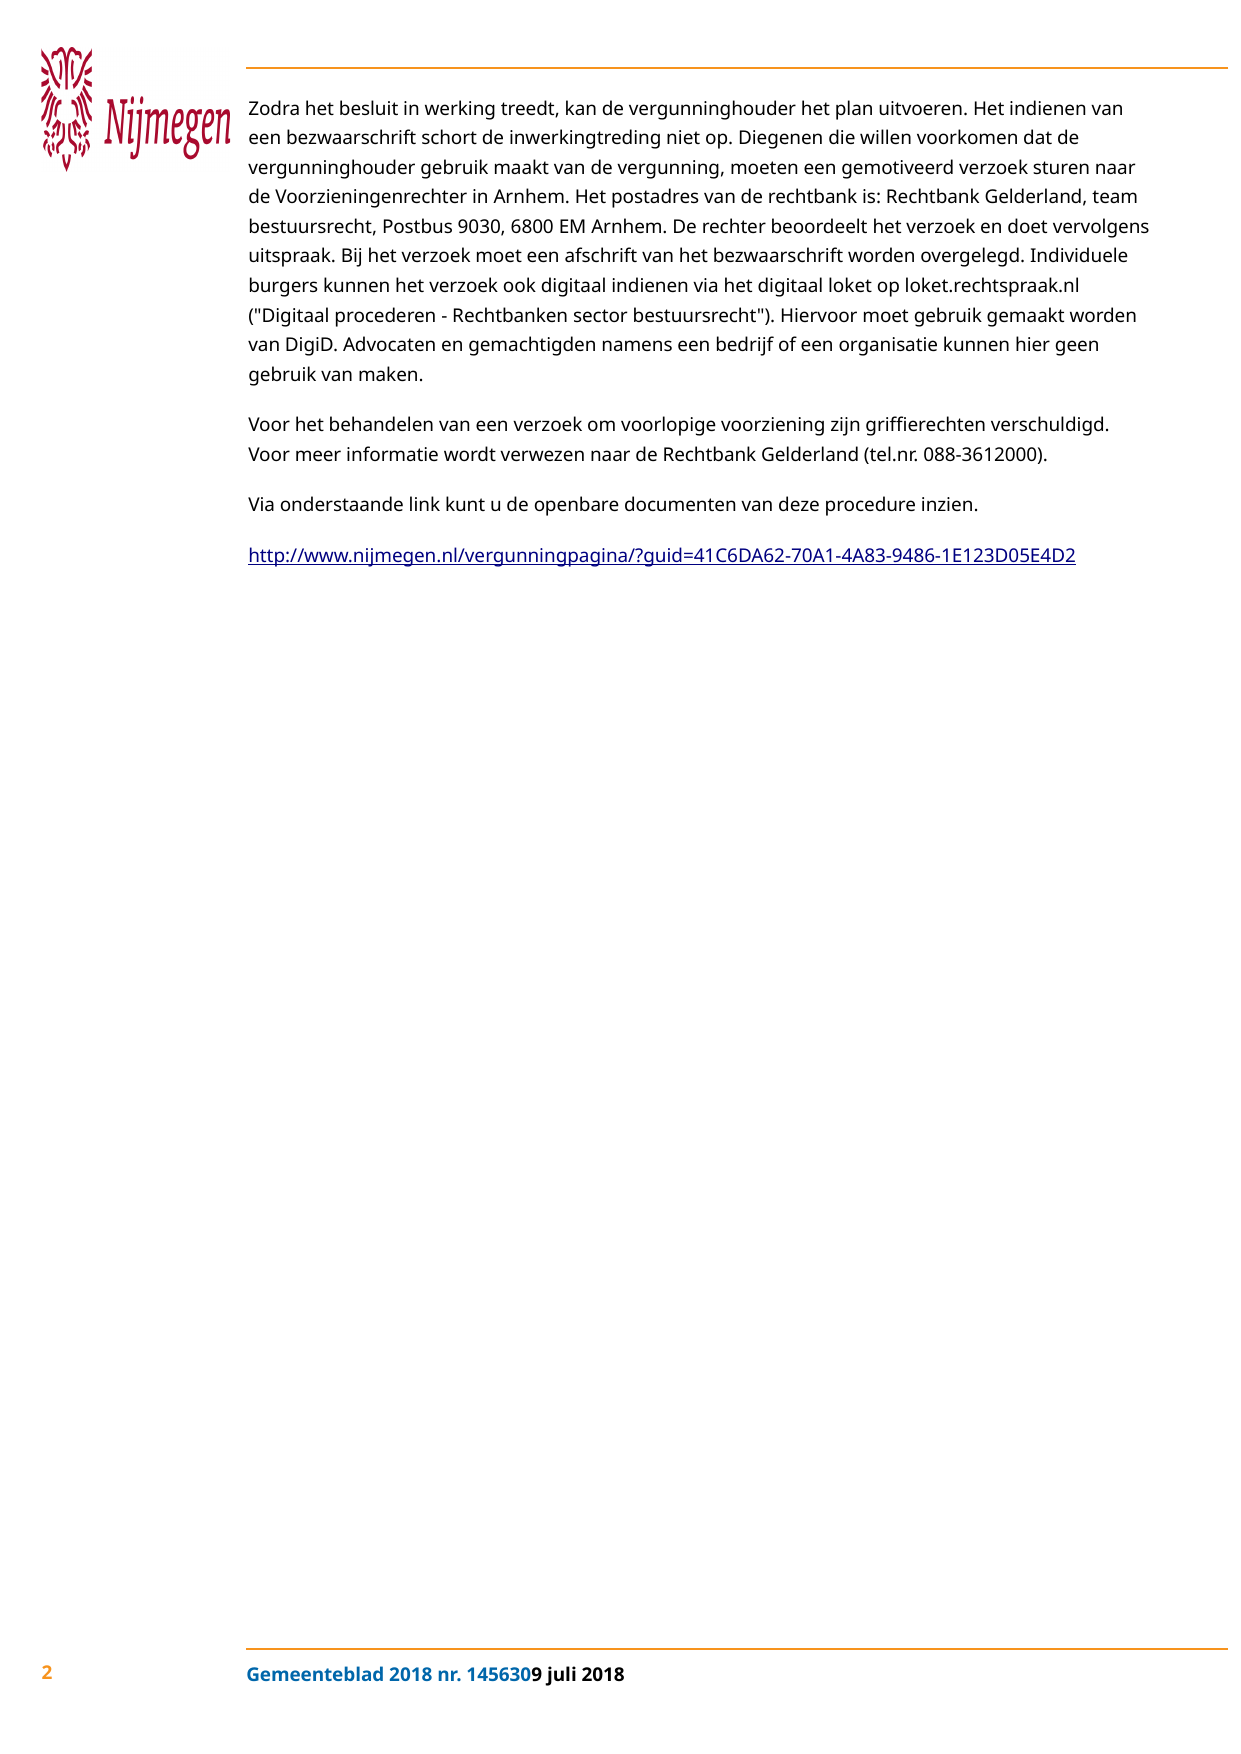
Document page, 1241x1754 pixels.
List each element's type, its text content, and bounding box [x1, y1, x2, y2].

text Voor het behandelen van een verzoek om voorlopige voorziening zijn griffierechten verschuldigd. Voor meer informatie wordt verwezen naar de Rechtbank Gelderland (tel.nr. 088-3612000). [248, 411, 1152, 467]
text http://www.nijmegen.nl/vergunningpagina/?guid=41C6DA62-70A1-4A83-9486-1E123D05E4D2 [248, 542, 1152, 568]
text Via onderstaande link kunt u de openbare documenten van deze procedure inzien. [248, 491, 1152, 517]
text Zodra het besluit in werking treedt, kan de vergunninghouder het plan uitvoeren. Het indienen van een bezwaarschrift schort de inwerkingtreding niet op. Diegenen die willen voorkomen dat de vergunninghouder gebruik maakt van de vergunning, moeten een gemotiveerd verzoek sturen naar de Voorzieningenrechter in Arnhem. Het postadres van de rechtbank is: Rechtbank Gelderland, team bestuursrecht, Postbus 9030, 6800 EM Arnhem. De rechter beoordeelt het verzoek en doet vervolgens uitspraak. Bij het verzoek moet een afschrift van het bezwaarschrift worden overgelegd. Individuele burgers kunnen het verzoek ook digitaal indienen via het digitaal loket op loket.rechtspraak.nl ("Digitaal procederen - Rechtbanken sector bestuursrecht"). Hiervoor moet gebruik gemaakt worden van DigiD. Advocaten en gemachtigden namens een bedrijf of een organisatie kunnen hier geen gebruik van maken. [248, 95, 1152, 387]
picture [41, 47, 231, 172]
